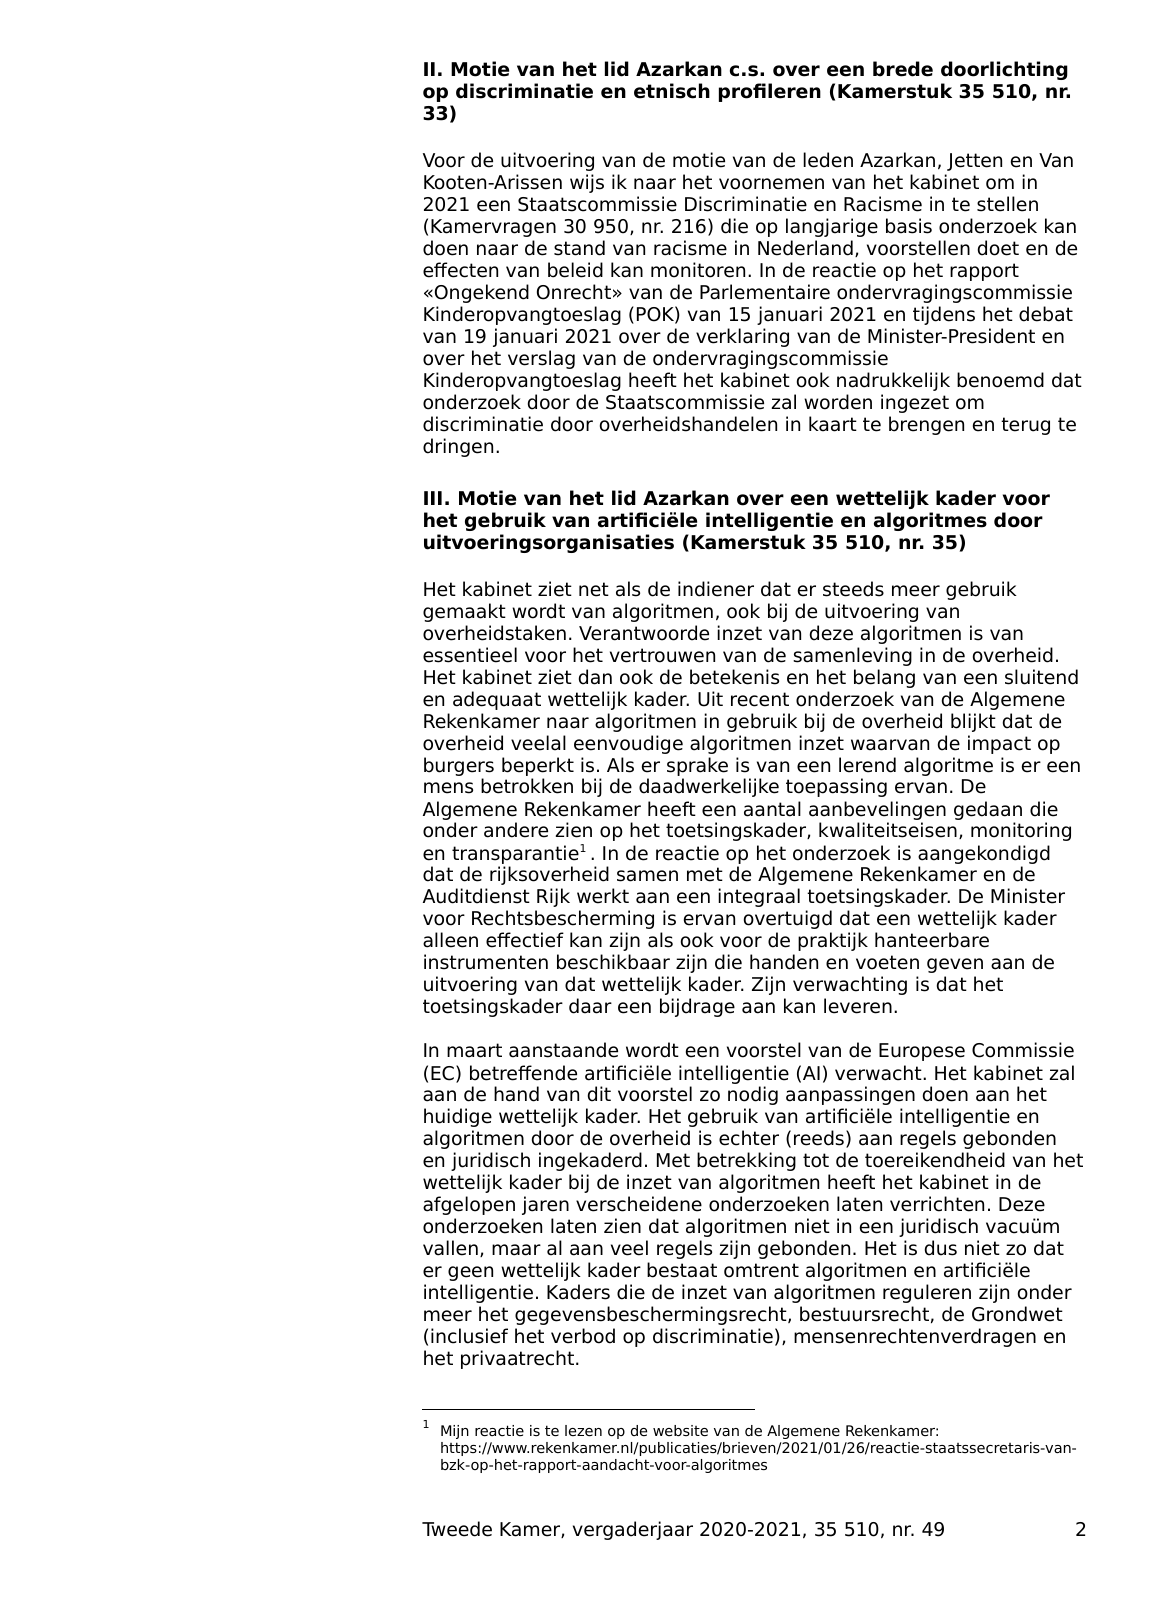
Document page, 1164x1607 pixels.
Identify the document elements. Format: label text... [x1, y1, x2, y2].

text Mijn reactie is te lezen op de website van de Algemene Rekenkamer: https://www.rekenkamer.nl/publicaties/brieven/2021/01/26/reactie-staatssecretaris-van-bzk-op-het-rapport-aandacht-voor-algoritmes [422, 1418, 1087, 1474]
text Het kabinet ziet net als de indiener dat er steeds meer gebruik gemaakt wordt van algoritmen, ook bij de uitvoering van overheidstaken. Verantwoorde inzet van deze algoritmen is van essentieel voor het vertrouwen van de samenleving in de overheid. Het kabinet ziet dan ook de betekenis en het belang van een sluitend en adequaat wettelijk kader. Uit recent onderzoek van de Algemene Rekenkamer naar algoritmen in gebruik bij de overheid blijkt dat de overheid veelal eenvoudige algoritmen inzet waarvan de impact op burgers beperkt is. Als er sprake is van een lerend algoritme is er een mens betrokken bij de daadwerkelijke toepassing ervan. De Algemene Rekenkamer heeft een aantal aanbevelingen gedaan die onder andere zien op het toetsingskader, kwaliteitseisen, monitoring en transparantie. In de reactie op het onderzoek is aangekondigd dat de rijksoverheid samen met de Algemene Rekenkamer en de Auditdienst Rijk werkt aan een integraal toetsingskader. De Minister voor Rechtsbescherming is ervan overtuigd dat een wettelijk kader alleen effectief kan zijn als ook voor de praktijk hanteerbare instrumenten beschikbaar zijn die handen en voeten geven aan de uitvoering van dat wettelijk kader. Zijn verwachting is dat het toetsingskader daar een bijdrage aan kan leveren. [422, 579, 1087, 1018]
subtitle II. Motie van het lid Azarkan c.s. over een brede doorlichting op discriminatie en etnisch profileren (Kamerstuk 35 510, nr. 33) [422, 59, 1087, 125]
subtitle III. Motie van het lid Azarkan over een wettelijk kader voor het gebruik van artificiële intelligentie en algoritmes door uitvoeringsorganisaties (Kamerstuk 35 510, nr. 35) [422, 488, 1087, 554]
text In maart aanstaande wordt een voorstel van de Europese Commissie (EC) betreffende artificiële intelligentie (AI) verwacht. Het kabinet zal aan de hand van dit voorstel zo nodig aanpassingen doen aan het huidige wettelijk kader. Het gebruik van artificiële intelligentie en algoritmen door de overheid is echter (reeds) aan regels gebonden en juridisch ingekaderd. Met betrekking tot de toereikendheid van het wettelijk kader bij de inzet van algoritmen heeft het kabinet in de afgelopen jaren verscheidene onderzoeken laten verrichten. Deze onderzoeken laten zien dat algoritmen niet in een juridisch vacuüm vallen, maar al aan veel regels zijn gebonden. Het is dus niet zo dat er geen wettelijk kader bestaat omtrent algoritmen en artificiële intelligentie. Kaders die de inzet van algoritmen reguleren zijn onder meer het gegevensbeschermingsrecht, bestuursrecht, de Grondwet (inclusief het verbod op discriminatie), mensenrechtenverdragen en het privaatrecht. [422, 1040, 1087, 1370]
text Voor de uitvoering van de motie van de leden Azarkan, Jetten en Van Kooten-Arissen wijs ik naar het voornemen van het kabinet om in 2021 een Staatscommissie Discriminatie en Racisme in te stellen (Kamervragen 30 950, nr. 216) die op langjarige basis onderzoek kan doen naar de stand van racisme in Nederland, voorstellen doet en de effecten van beleid kan monitoren. In de reactie op het rapport «Ongekend Onrecht» van de Parlementaire ondervragingscommissie Kinderopvangtoeslag (POK) van 15 januari 2021 en tijdens het debat van 19 januari 2021 over de verklaring van de Minister-President en over het verslag van de ondervragingscommissie Kinderopvangtoeslag heeft het kabinet ook nadrukkelijk benoemd dat onderzoek door de Staatscommissie zal worden ingezet om discriminatie door overheidshandelen in kaart te brengen en terug te dringen. [422, 150, 1087, 458]
